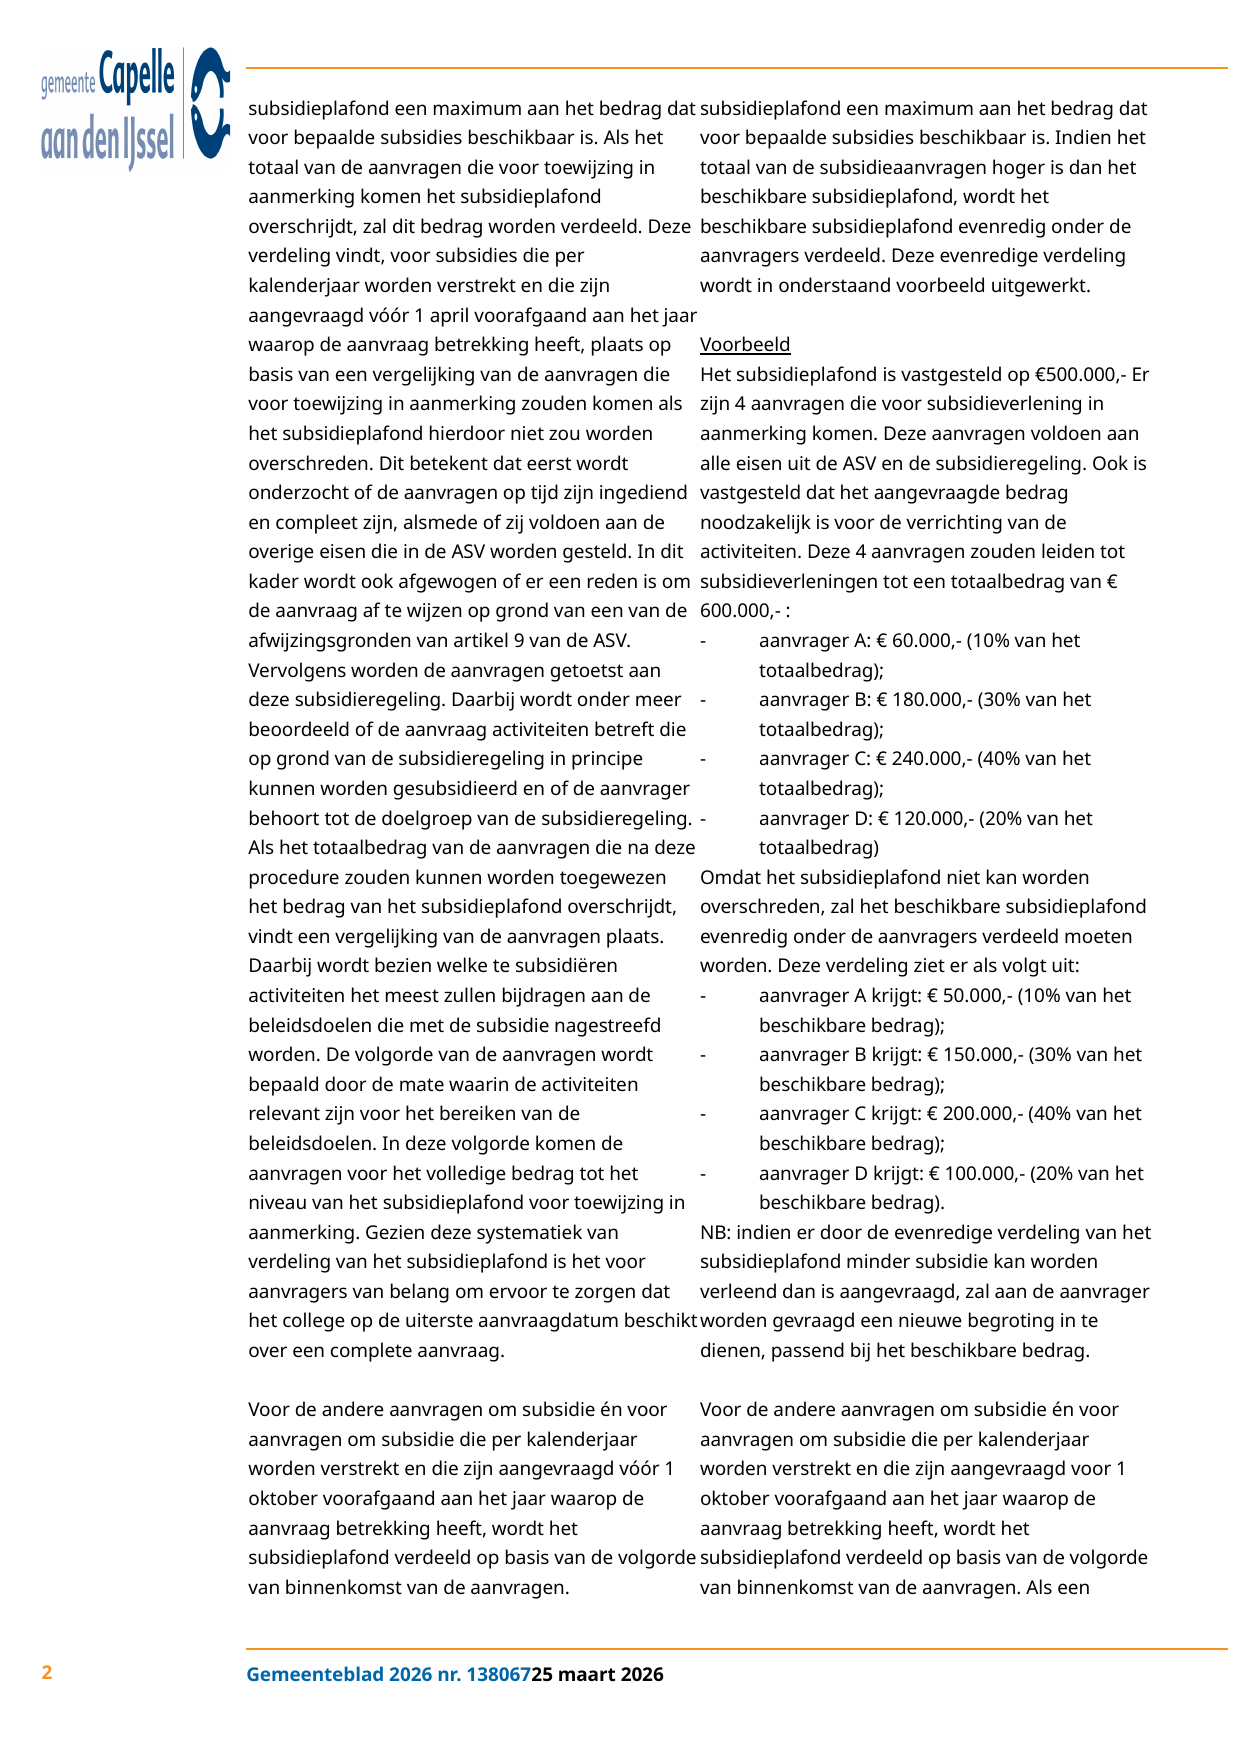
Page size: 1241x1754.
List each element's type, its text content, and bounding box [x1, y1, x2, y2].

table_cell subsidieplafond een maximum aan het bedrag dat voor bepaalde subsidies beschikbaar is. Als het totaal van de aanvragen die voor toewijzing in aanmerking komen het subsidieplafond overschrijdt, zal dit bedrag worden verdeeld. Deze verdeling vindt, voor subsidies die per kalenderjaar worden verstrekt en die zijn aangevraagd vóór 1 april voorafgaand aan het jaar waarop de aanvraag betrekking heeft, plaats op basis van een vergelijking van de aanvragen die voor toewijzing in aanmerking zouden komen als het subsidieplafond hierdoor niet zou worden overschreden. Dit betekent dat eerst wordt onderzocht of de aanvragen op tijd zijn ingediend en compleet zijn, alsmede of zij voldoen aan de overige eisen die in de ASV worden gesteld. In dit kader wordt ook afgewogen of er een reden is om de aanvraag af te wijzen op grond van een van de afwijzingsgronden van artikel 9 van de ASV. Vervolgens worden de aanvragen getoetst aan deze subsidieregeling. Daarbij wordt onder meer beoordeeld of de aanvraag activiteiten betreft die op grond van de subsidieregeling in principe kunnen worden gesubsidieerd en of de aanvrager behoort tot de doelgroep van de subsidieregeling. Als het totaalbedrag van de aanvragen die na deze procedure zouden kunnen worden toegewezen het bedrag van het subsidieplafond overschrijdt, vindt een vergelijking van de aanvragen plaats. Daarbij wordt bezien welke te subsidiëren activiteiten het meest zullen bijdragen aan de beleidsdoelen die met de subsidie nagestreefd worden. De volgorde van de aanvragen wordt bepaald door de mate waarin de activiteiten relevant zijn voor het bereiken van de beleidsdoelen. In deze volgorde komen de aanvragen voor het volledige bedrag tot het niveau van het subsidieplafond voor toewijzing in aanmerking. Gezien deze systematiek van verdeling van het subsidieplafond is het voor aanvragers van belang om ervoor te zorgen dat het college op de uiterste aanvraagdatum beschikt over een complete aanvraag. Voor de andere aanvragen om subsidie én voor aanvragen om subsidie die per kalenderjaar worden verstrekt en die zijn aangevraagd vóór 1 oktober voorafgaand aan het jaar waarop de aanvraag betrekking heeft, wordt het subsidieplafond verdeeld op basis van de volgorde van binnenkomst van de aanvragen. [248, 95, 700, 1600]
picture [41, 47, 231, 172]
table_cell subsidieplafond een maximum aan het bedrag dat voor bepaalde subsidies beschikbaar is. Indien het totaal van de subsidieaanvragen hoger is dan het beschikbare subsidieplafond, wordt het beschikbare subsidieplafond evenredig onder de aanvragers verdeeld. Deze evenredige verdeling wordt in onderstaand voorbeeld uitgewerkt. Voorbeeld Het subsidieplafond is vastgesteld op €500.000,- Er zijn 4 aanvragen die voor subsidieverlening in aanmerking komen. Deze aanvragen voldoen aan alle eisen uit de ASV en de subsidieregeling. Ook is vastgesteld dat het aangevraagde bedrag noodzakelijk is voor de verrichting van de activiteiten. Deze 4 aanvragen zouden leiden tot subsidieverleningen tot een totaalbedrag van € 600.000,- : aanvrager A: € 60.000,- (10% van het totaalbedrag); aanvrager B: € 180.000,- (30% van het totaalbedrag); aanvrager C: € 240.000,- (40% van het totaalbedrag); aanvrager D: € 120.000,- (20% van het totaalbedrag) Omdat het subsidieplafond niet kan worden overschreden, zal het beschikbare subsidieplafond evenredig onder de aanvragers verdeeld moeten worden. Deze verdeling ziet er als volgt uit: aanvrager A krijgt: € 50.000,- (10% van het beschikbare bedrag); aanvrager B krijgt: € 150.000,- (30% van het beschikbare bedrag); aanvrager C krijgt: € 200.000,- (40% van het beschikbare bedrag); aanvrager D krijgt: € 100.000,- (20% van het beschikbare bedrag). NB: indien er door de evenredige verdeling van het subsidieplafond minder subsidie kan worden verleend dan is aangevraagd, zal aan de aanvrager worden gevraagd een nieuwe begroting in te dienen, passend bij het beschikbare bedrag. Voor de andere aanvragen om subsidie én voor aanvragen om subsidie die per kalenderjaar worden verstrekt en die zijn aangevraagd voor 1 oktober voorafgaand aan het jaar waarop de aanvraag betrekking heeft, wordt het subsidieplafond verdeeld op basis van de volgorde van binnenkomst van de aanvragen. Als een [700, 95, 1152, 1600]
